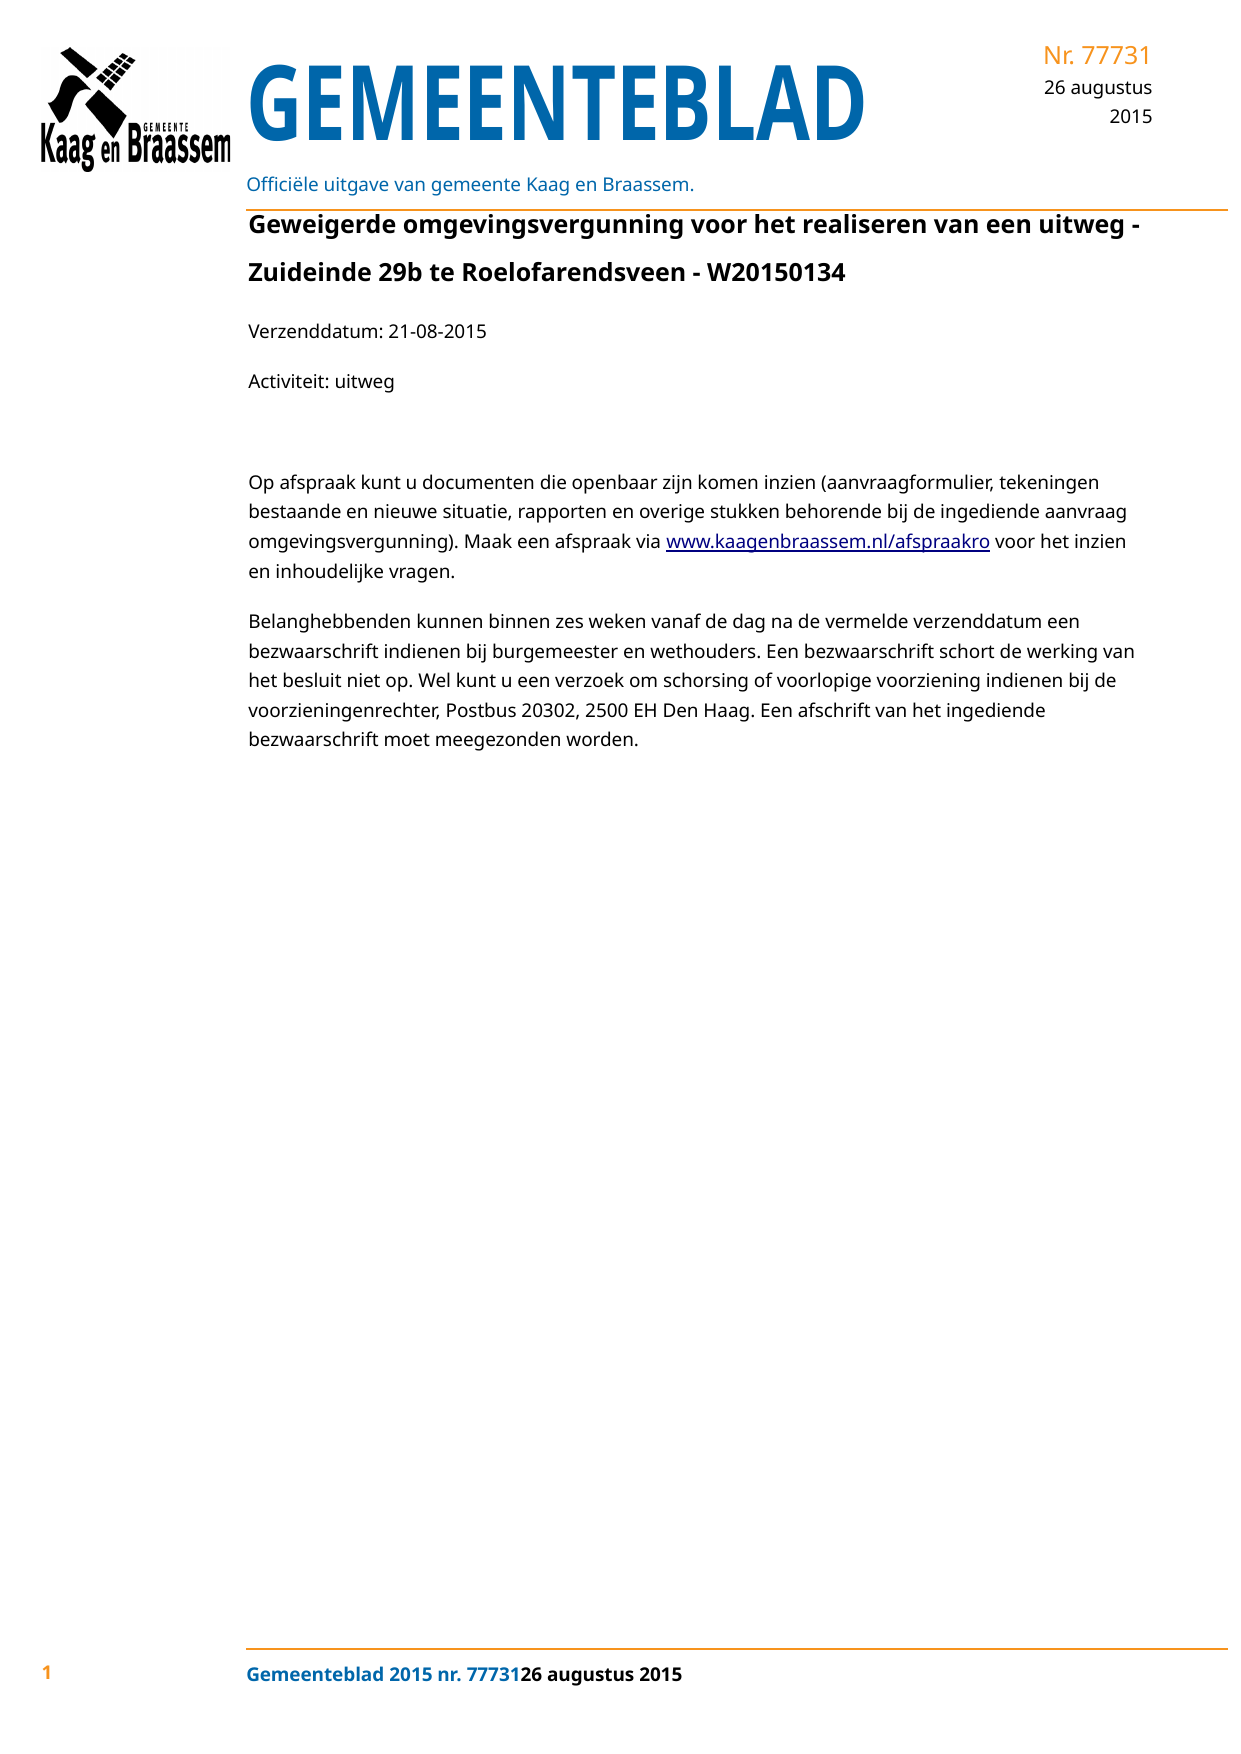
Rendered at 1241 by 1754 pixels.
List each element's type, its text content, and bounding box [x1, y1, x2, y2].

text Activiteit: uitweg [248, 368, 1152, 394]
picture [41, 47, 231, 172]
text Op afspraak kunt u documenten die openbaar zijn komen inzien (aanvraagformulier, tekeningen bestaande en nieuwe situatie, rapporten en overige stukken behorende bij de ingediende aanvraag omgevingsvergunning). Maak een afspraak via www.kaagenbraassem.nl/afspraakro voor het inzien en inhoudelijke vragen. [248, 469, 1152, 584]
text Verzenddatum: 21-08-2015 [248, 318, 1152, 344]
text Geweigerde omgevingsvergunning voor het realiseren van een uitweg - Zuideinde 29b te Roelofarendsveen - W20150134 [248, 211, 1152, 288]
text Belanghebbenden kunnen binnen zes weken vanaf de dag na de vermelde verzenddatum een bezwaarschrift indienen bij burgemeester en wethouders. Een bezwaarschrift schort de werking van het besluit niet op. Wel kunt u een verzoek om schorsing of voorlopige voorziening indienen bij de voorzieningenrechter, Postbus 20302, 2500 EH Den Haag. Een afschrift van het ingediende bezwaarschrift moet meegezonden worden. [248, 608, 1152, 752]
